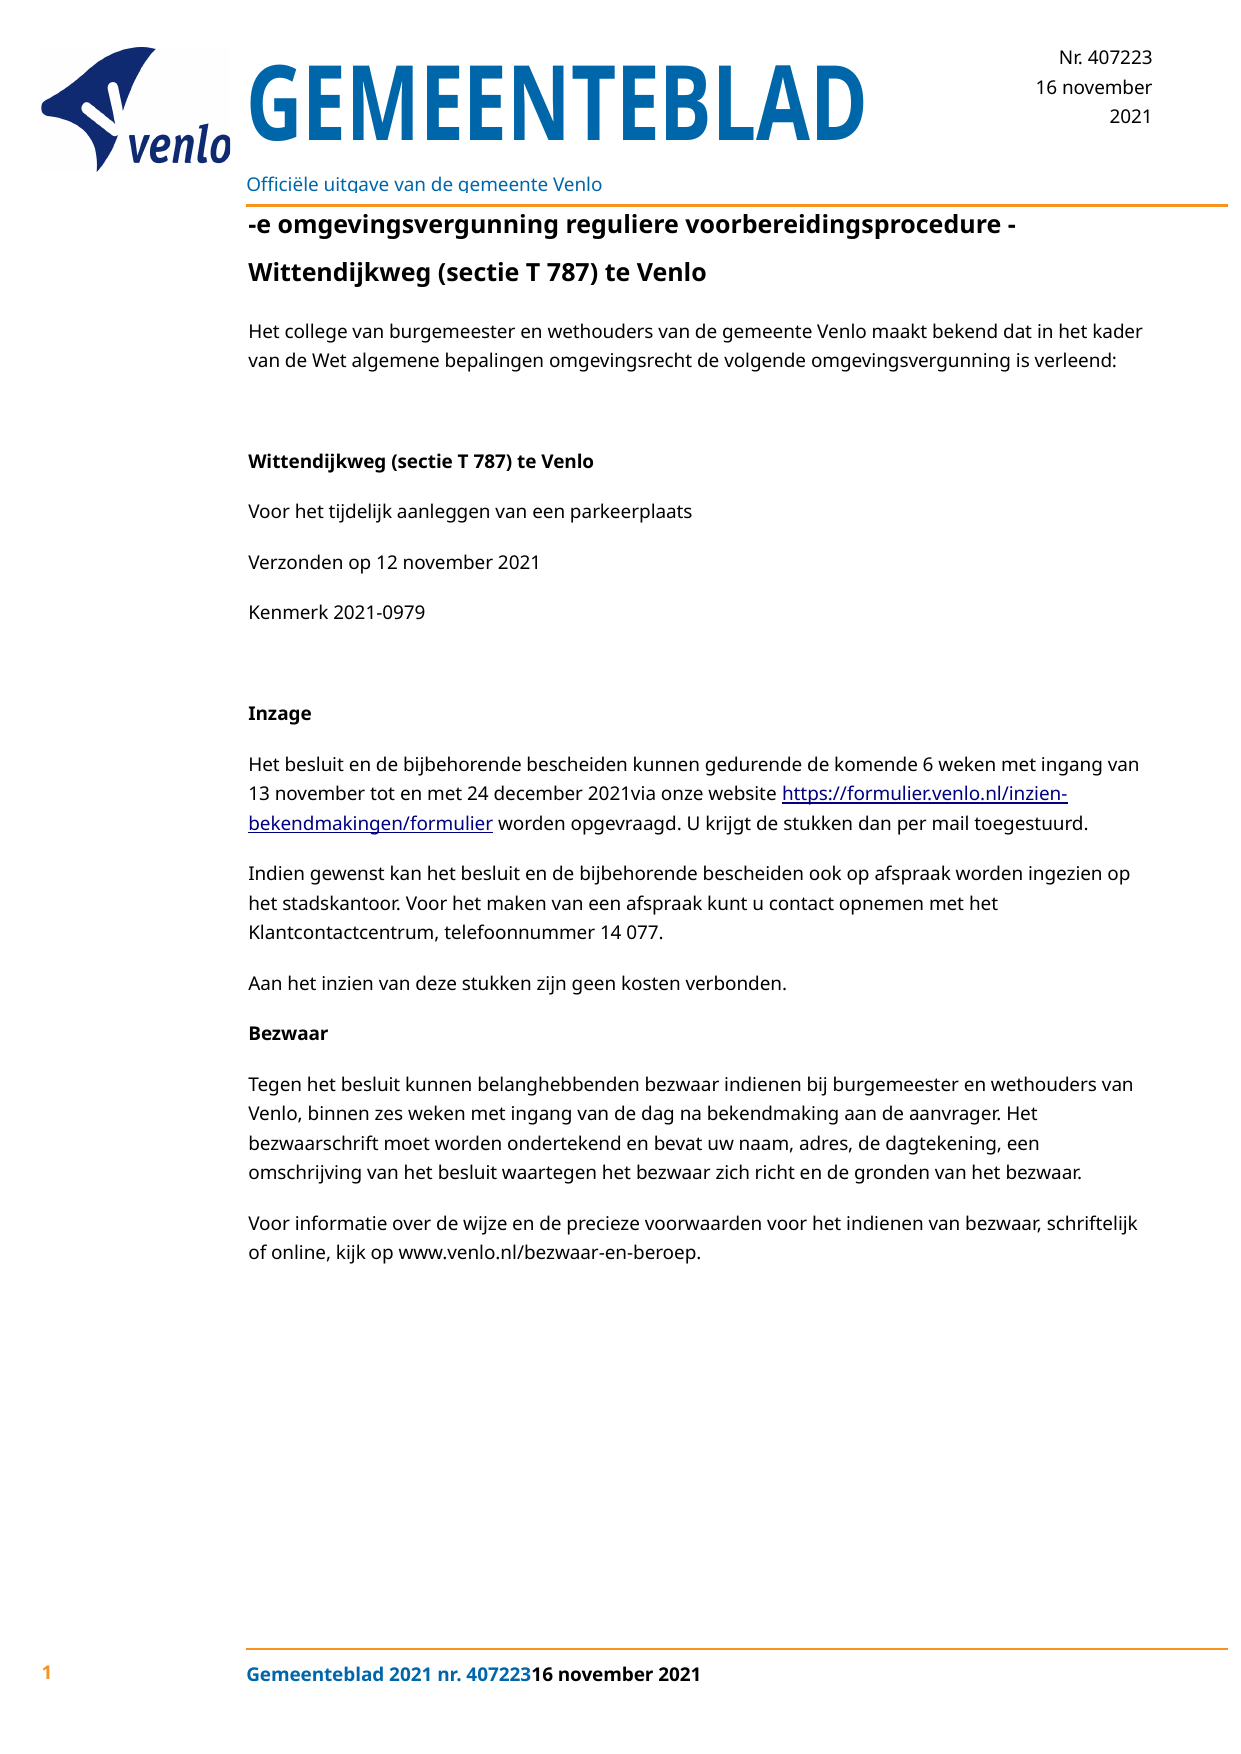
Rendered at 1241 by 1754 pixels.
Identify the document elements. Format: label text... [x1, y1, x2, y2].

text Verzonden op 12 november 2021 [248, 549, 1152, 575]
text Voor het tijdelijk aanleggen van een parkeerplaats [248, 499, 1152, 524]
text Inzage [248, 700, 1152, 726]
text Tegen het besluit kunnen belanghebbenden bezwaar indienen bij burgemeester en wethouders van Venlo, binnen zes weken met ingang van de dag na bekendmaking aan de aanvrager. Het bezwaarschrift moet worden ondertekend en bevat uw naam, adres, de dagtekening, een omschrijving van het besluit waartegen het bezwaar zich richt en de gronden van het bezwaar. [248, 1071, 1152, 1185]
text Kenmerk 2021-0979 [248, 599, 1152, 625]
text Indien gewenst kan het besluit en de bijbehorende bescheiden ook op afspraak worden ingezien op het stadskantoor. Voor het maken van een afspraak kunt u contact opnemen met het Klantcontactcentrum, telefoonnummer 14 077. [248, 860, 1152, 945]
picture [41, 47, 231, 172]
text Het college van burgemeester en wethouders van de gemeente Venlo maakt bekend dat in het kader van de Wet algemene bepalingen omgevingsrecht de volgende omgevingsvergunning is verleend: [248, 318, 1152, 373]
text Bezwaar [248, 1020, 1152, 1046]
text Voor informatie over de wijze en de precieze voorwaarden voor het indienen van bezwaar, schriftelijk of online, kijk op www.venlo.nl/bezwaar-en-beroep. [248, 1210, 1152, 1265]
text Aan het inzien van deze stukken zijn geen kosten verbonden. [248, 970, 1152, 996]
text Het besluit en de bijbehorende bescheiden kunnen gedurende de komende 6 weken met ingang van 13 november tot en met 24 december 2021via onze website https://formulier.venlo.nl/inzien-bekendmakingen/formulier worden opgevraagd. U krijgt de stukken dan per mail toegestuurd. [248, 751, 1152, 836]
text Wittendijkweg (sectie T 787) te Venlo [248, 448, 1152, 474]
text -e omgevingsvergunning reguliere voorbereidingsprocedure - Wittendijkweg (sectie T 787) te Venlo [248, 207, 1152, 288]
